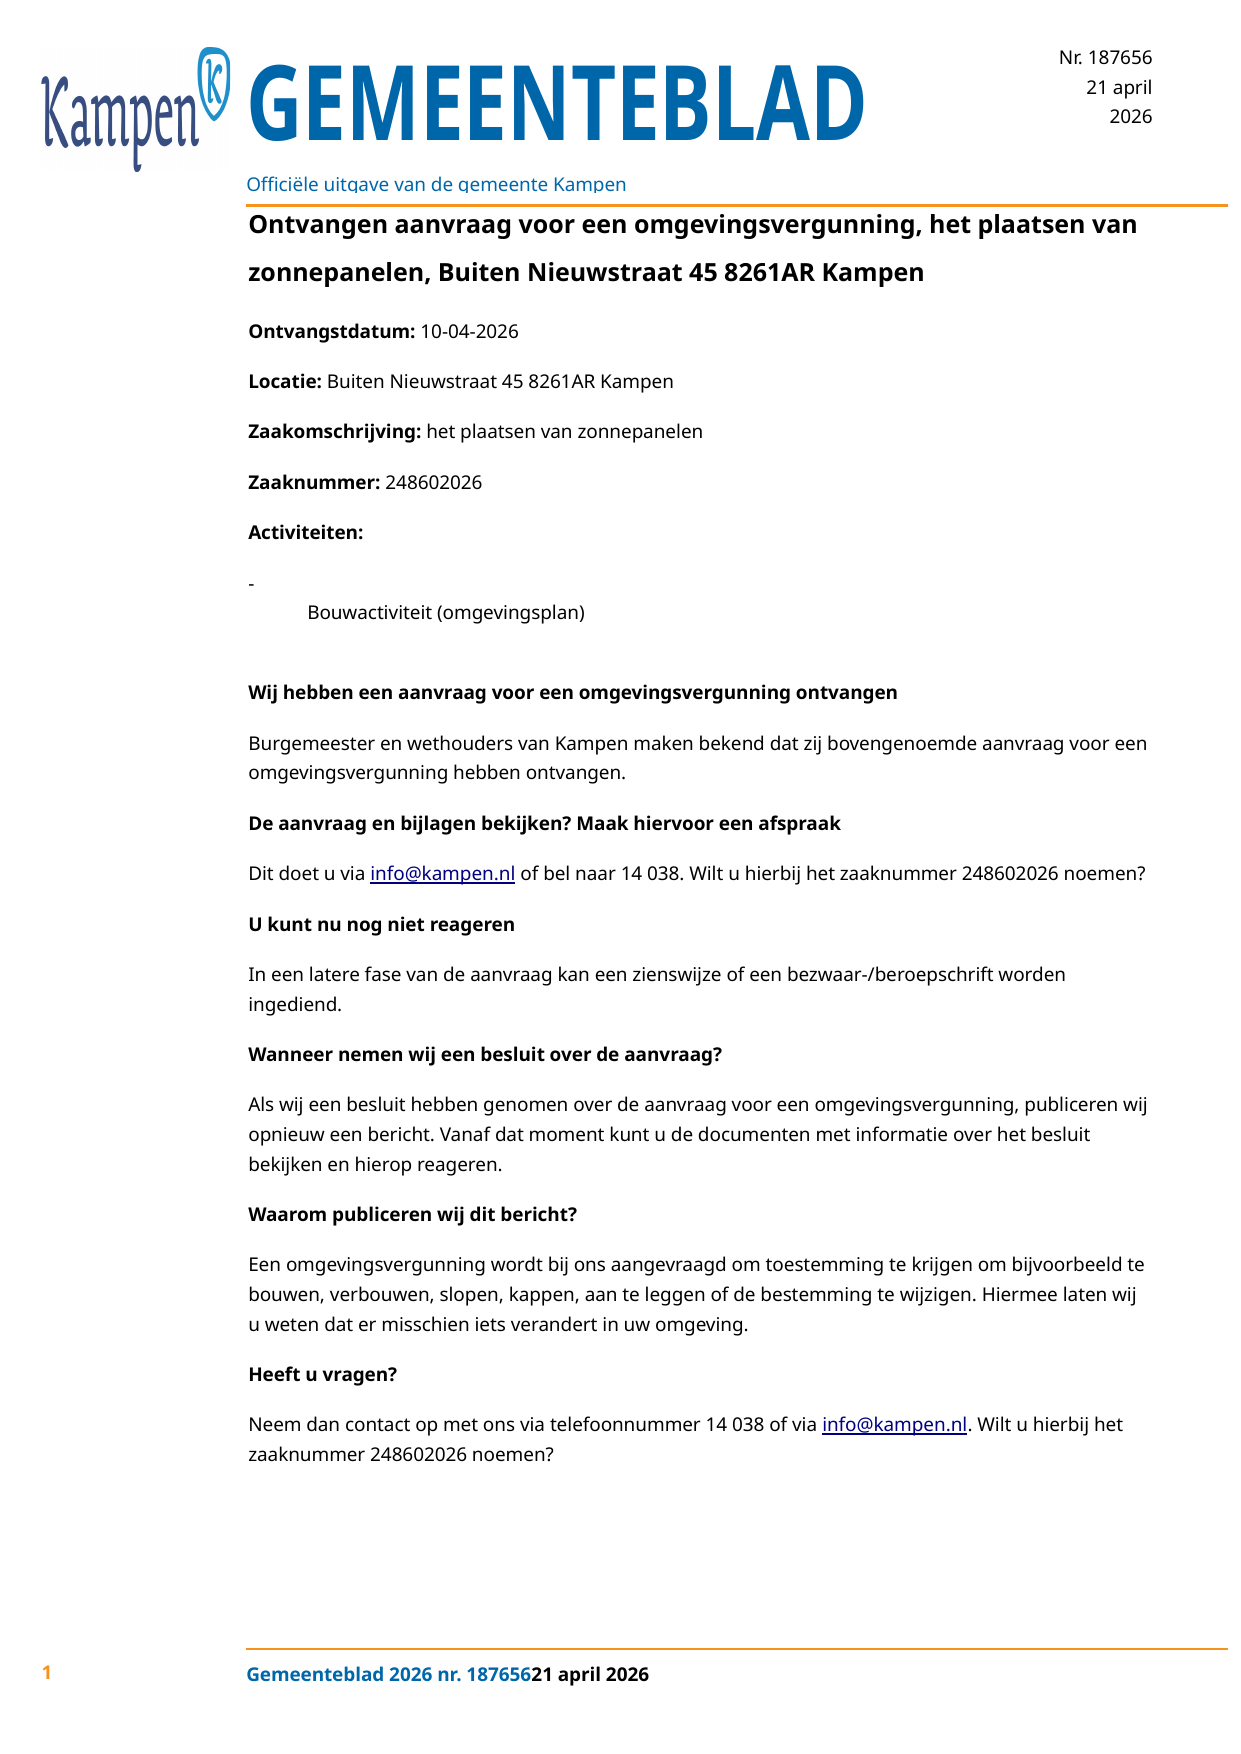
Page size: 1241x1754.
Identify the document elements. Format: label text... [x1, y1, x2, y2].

text Ontvangstdatum: 10-04-2026 [248, 318, 1152, 344]
text Burgemeester en wethouders van Kampen maken bekend dat zij bovengenoemde aanvraag voor een omgevingsvergunning hebben ontvangen. [248, 730, 1152, 785]
text De aanvraag en bijlagen bekijken? Maak hiervoor een afspraak [248, 810, 1152, 836]
text Waarom publiceren wij dit bericht? [248, 1201, 1152, 1227]
text Wanneer nemen wij een besluit over de aanvraag? [248, 1041, 1152, 1067]
text Heeft u vragen? [248, 1361, 1152, 1387]
text Een omgevingsvergunning wordt bij ons aangevraagd om toestemming te krijgen om bijvoorbeeld te bouwen, verbouwen, slopen, kappen, aan te leggen of de bestemming te wijzigen. Hiermee laten wij u weten dat er misschien iets verandert in uw omgeving. [248, 1252, 1152, 1337]
text U kunt nu nog niet reageren [248, 911, 1152, 937]
text Zaaknummer: 248602026 [248, 469, 1152, 495]
picture [41, 47, 231, 172]
text Als wij een besluit hebben genomen over de aanvraag voor een omgevingsvergunning, publiceren wij opnieuw een bericht. Vanaf dat moment kunt u de documenten met informatie over het besluit bekijken en hierop reageren. [248, 1092, 1152, 1177]
text Activiteiten: [248, 519, 1152, 545]
text Dit doet u via info@kampen.nl of bel naar 14 038. Wilt u hierbij het zaaknummer 248602026 noemen? [248, 860, 1152, 886]
text Locatie: Buiten Nieuwstraat 45 8261AR Kampen [248, 368, 1152, 394]
text Neem dan contact op met ons via telefoonnummer 14 038 of via info@kampen.nl. Wilt u hierbij het zaaknummer 248602026 noemen? [248, 1412, 1152, 1467]
text Zaakomschrijving: het plaatsen van zonnepanelen [248, 419, 1152, 444]
text Ontvangen aanvraag voor een omgevingsvergunning, het plaatsen van zonnepanelen, Buiten Nieuwstraat 45 8261AR Kampen [248, 207, 1152, 288]
text Wij hebben een aanvraag voor een omgevingsvergunning ontvangen [248, 679, 1152, 705]
list Bouwactiviteit (omgevingsplan) [248, 599, 1152, 625]
text In een latere fase van de aanvraag kan een zienswijze of een bezwaar-/beroepschrift worden ingediend. [248, 961, 1152, 1017]
